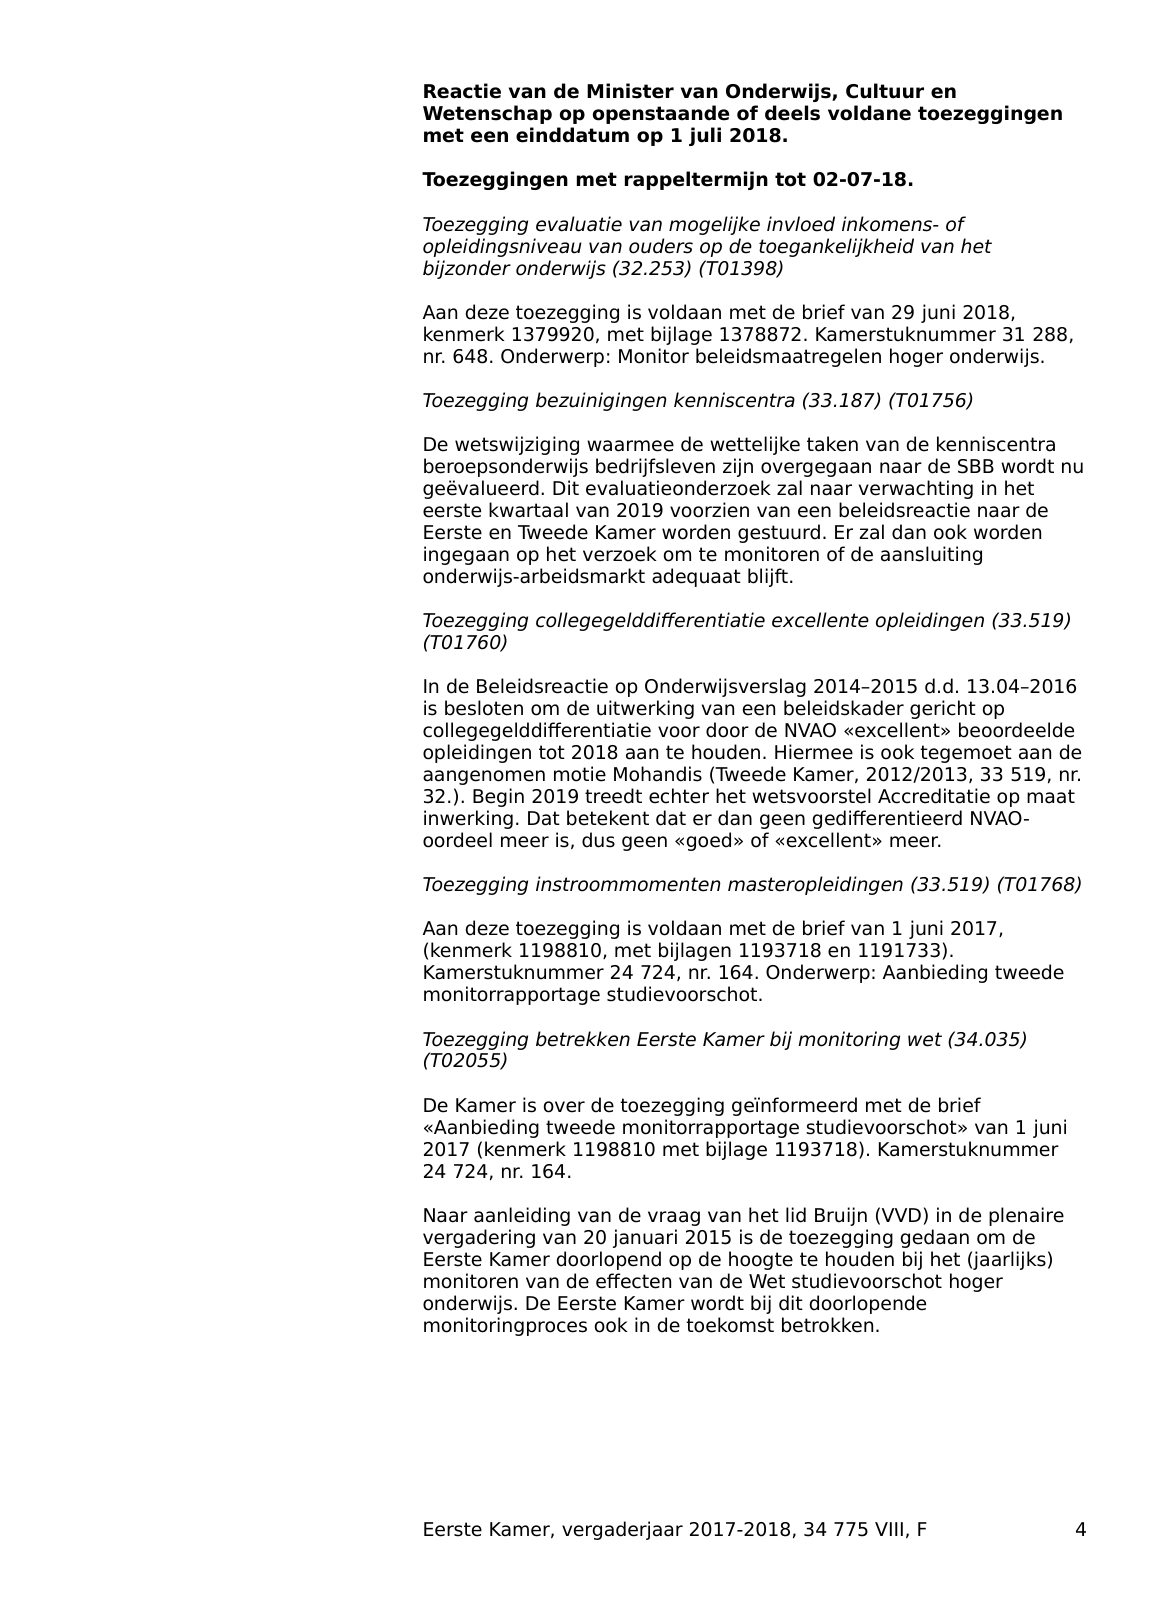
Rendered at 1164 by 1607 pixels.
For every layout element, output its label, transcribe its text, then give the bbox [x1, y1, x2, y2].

subtitle Toezegging bezuinigingen kenniscentra (33.187) (T01756) [422, 390, 1087, 412]
text Reactie van de Minister van Onderwijs, Cultuur en Wetenschap op openstaande of deels voldane toezeggingen met een einddatum op 1 juli 2018. [422, 81, 1087, 147]
subtitle Toezegging instroommomenten masteropleidingen (33.519) (T01768) [422, 874, 1087, 896]
text In de Beleidsreactie op Onderwijsverslag 2014–2015 d.d. 13.04–2016 is besloten om de uitwerking van een beleidskader gericht op collegegelddifferentiatie voor door de NVAO «excellent» beoordeelde opleidingen tot 2018 aan te houden. Hiermee is ook tegemoet aan de aangenomen motie Mohandis (Tweede Kamer, 2012/2013, 33 519, nr. 32.). Begin 2019 treedt echter het wetsvoorstel Accreditatie op maat inwerking. Dat betekent dat er dan geen gedifferentieerd NVAO-oordeel meer is, dus geen «goed» of «excellent» meer. [422, 676, 1087, 852]
subtitle Toezegging evaluatie van mogelijke invloed inkomens- of opleidingsniveau van ouders op de toegankelijkheid van het bijzonder onderwijs (32.253) (T01398) [422, 213, 1087, 279]
text De Kamer is over de toezegging geïnformeerd met de brief «Aanbieding tweede monitorrapportage studievoorschot» van 1 juni 2017 (kenmerk 1198810 met bijlage 1193718). Kamerstuknummer 24 724, nr. 164. [422, 1094, 1087, 1182]
text Toezeggingen met rappeltermijn tot 02-07-18. [422, 169, 1087, 191]
subtitle Toezegging collegegelddifferentiatie excellente opleidingen (33.519) (T01760) [422, 610, 1087, 654]
text Naar aanleiding van de vraag van het lid Bruijn (VVD) in de plenaire vergadering van 20 januari 2015 is de toezegging gedaan om de Eerste Kamer doorlopend op de hoogte te houden bij het (jaarlijks) monitoren van de effecten van de Wet studievoorschot hoger onderwijs. De Eerste Kamer wordt bij dit doorlopende monitoringproces ook in de toekomst betrokken. [422, 1205, 1087, 1337]
text Aan deze toezegging is voldaan met de brief van 1 juni 2017, (kenmerk 1198810, met bijlagen 1193718 en 1191733). Kamerstuknummer 24 724, nr. 164. Onderwerp: Aanbieding tweede monitorrapportage studievoorschot. [422, 918, 1087, 1006]
subtitle Toezegging betrekken Eerste Kamer bij monitoring wet (34.035) (T02055) [422, 1028, 1087, 1072]
text De wetswijziging waarmee de wettelijke taken van de kenniscentra beroepsonderwijs bedrijfsleven zijn overgegaan naar de SBB wordt nu geëvalueerd. Dit evaluatieonderzoek zal naar verwachting in het eerste kwartaal van 2019 voorzien van een beleidsreactie naar de Eerste en Tweede Kamer worden gestuurd. Er zal dan ook worden ingegaan op het verzoek om te monitoren of de aansluiting onderwijs-arbeidsmarkt adequaat blijft. [422, 434, 1087, 588]
text Aan deze toezegging is voldaan met de brief van 29 juni 2018, kenmerk 1379920, met bijlage 1378872. Kamerstuknummer 31 288, nr. 648. Onderwerp: Monitor beleidsmaatregelen hoger onderwijs. [422, 302, 1087, 368]
